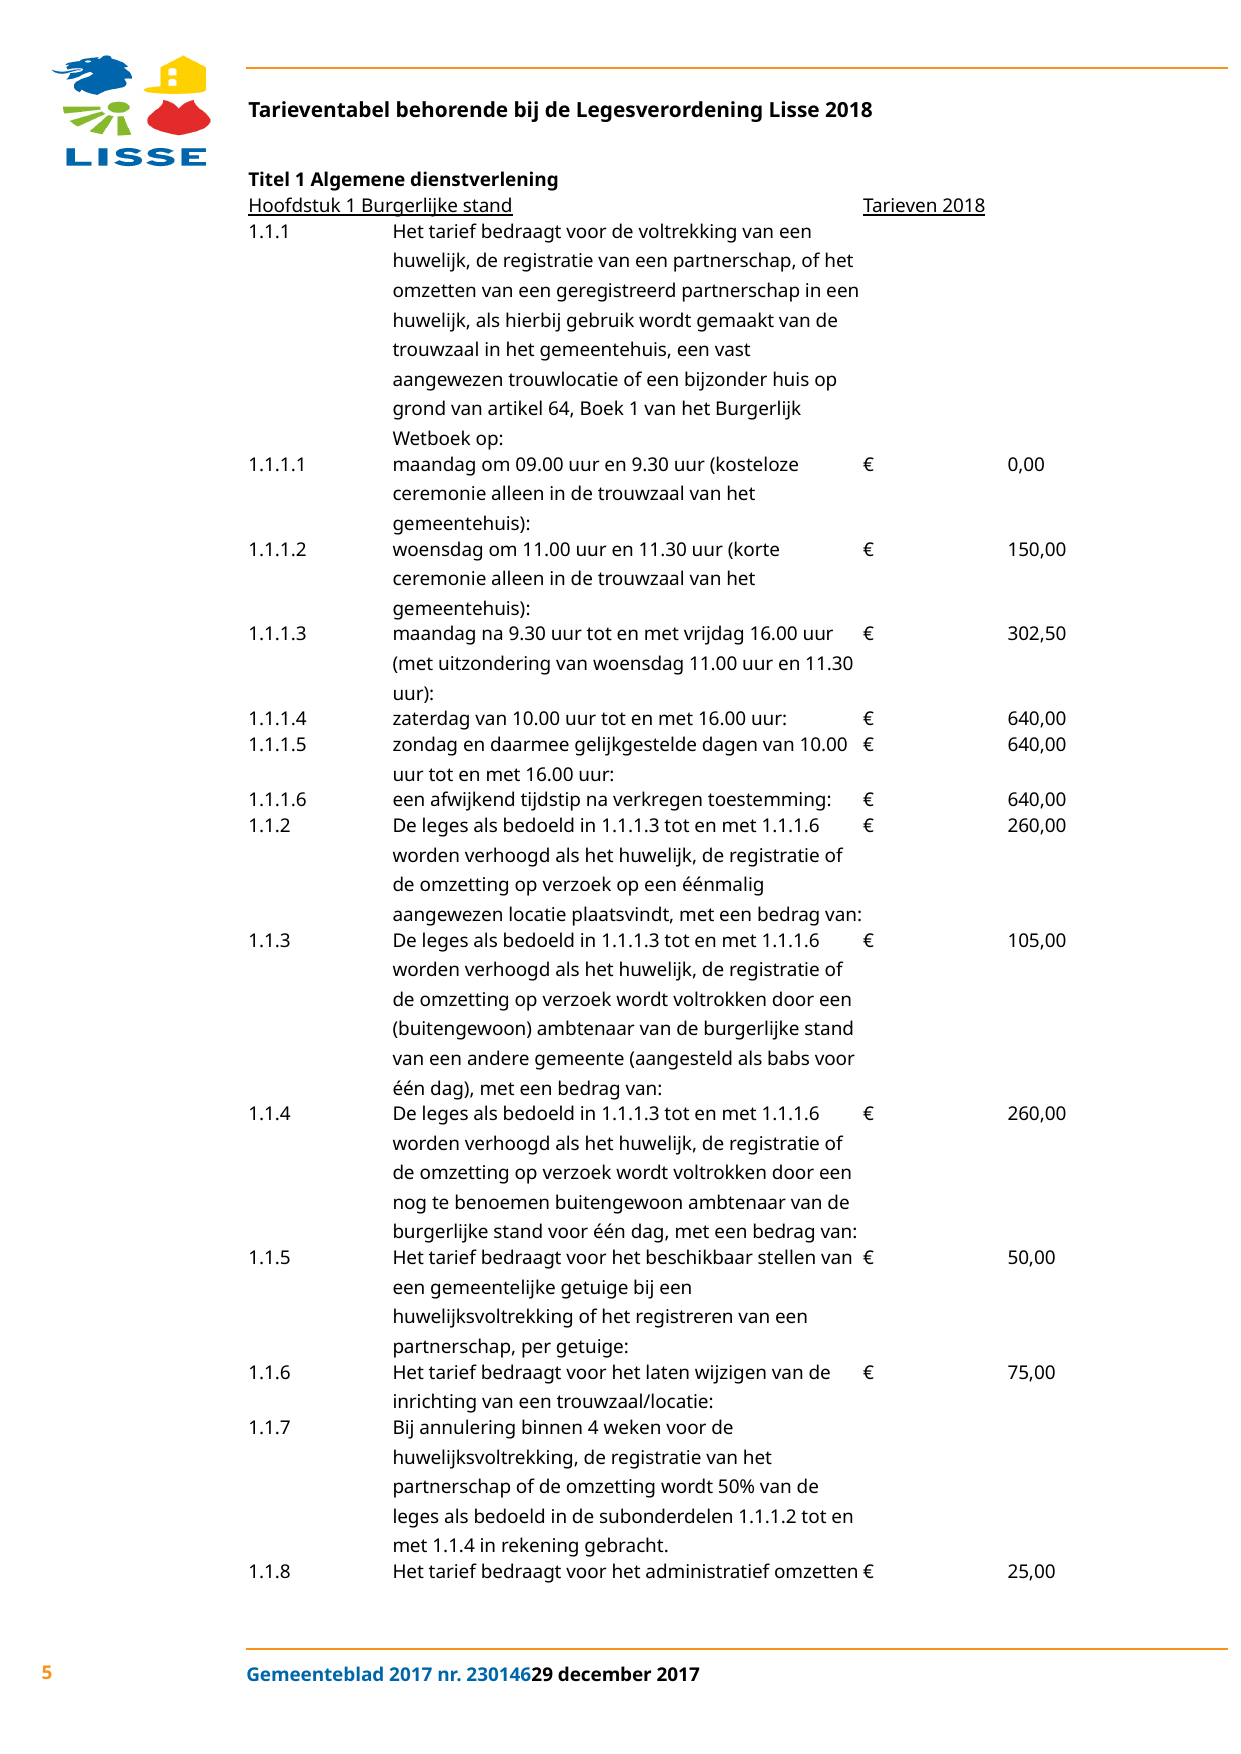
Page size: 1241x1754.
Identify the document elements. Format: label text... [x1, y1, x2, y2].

table_cell 1.1.1.2 [248, 536, 392, 621]
table_cell 1.1.1.3 [248, 621, 392, 706]
table_cell € [863, 621, 1007, 706]
table_cell € [863, 927, 1007, 1100]
table_cell 1.1.1.6 [248, 787, 392, 812]
table_cell [863, 1414, 1007, 1558]
table_cell 260,00 [1007, 812, 1152, 927]
table_cell 1.1.3 [248, 927, 392, 1100]
table_cell € [863, 451, 1007, 536]
table_cell zondag en daarmee gelijkgestelde dagen van 10.00 uur tot en met 16.00 uur: [392, 731, 863, 787]
table_cell De leges als bedoeld in 1.1.1.3 tot en met 1.1.1.6 worden verhoogd als het huwelijk, de registratie of de omzetting op verzoek wordt voltrokken door een (buitengewoon) ambtenaar van de burgerlijke stand van een andere gemeente (aangesteld als babs voor één dag), met een bedrag van: [392, 927, 863, 1100]
table_header Hoofdstuk 1 Burgerlijke stand [248, 192, 863, 218]
table_cell 640,00 [1007, 706, 1152, 731]
table_cell woensdag om 11.00 uur en 11.30 uur (korte ceremonie alleen in de trouwzaal van het gemeentehuis): [392, 536, 863, 621]
table_cell De leges als bedoeld in 1.1.1.3 tot en met 1.1.1.6 worden verhoogd als het huwelijk, de registratie of de omzetting op verzoek op een éénmalig aangewezen locatie plaatsvindt, met een bedrag van: [392, 812, 863, 927]
table_cell 260,00 [1007, 1100, 1152, 1244]
table_cell € [863, 536, 1007, 621]
table_cell € [863, 1100, 1007, 1244]
table_cell [863, 218, 1007, 451]
table_cell 1.1.5 [248, 1245, 392, 1359]
table_cell 1.1.1 [248, 218, 392, 451]
table_cell 640,00 [1007, 787, 1152, 812]
table_cell 150,00 [1007, 536, 1152, 621]
table_header Tarieven 2018 [863, 192, 1152, 218]
table_cell 50,00 [1007, 1245, 1152, 1359]
table_cell [1007, 1414, 1152, 1558]
text Titel 1 Algemene dienstverlening [248, 166, 1152, 192]
table_cell 75,00 [1007, 1359, 1152, 1414]
table_cell De leges als bedoeld in 1.1.1.3 tot en met 1.1.1.6 worden verhoogd als het huwelijk, de registratie of de omzetting op verzoek wordt voltrokken door een nog te benoemen buitengewoon ambtenaar van de burgerlijke stand voor één dag, met een bedrag van: [392, 1100, 863, 1244]
table_cell 1.1.7 [248, 1414, 392, 1558]
table_cell Bij annulering binnen 4 weken voor de huwelijksvoltrekking, de registratie van het partnerschap of de omzetting wordt 50% van de leges als bedoeld in de subonderdelen 1.1.1.2 tot en met 1.1.4 in rekening gebracht. [392, 1414, 863, 1558]
table_cell 105,00 [1007, 927, 1152, 1100]
table_cell Het tarief bedraagt voor het laten wijzigen van de inrichting van een trouwzaal/locatie: [392, 1359, 863, 1414]
table_cell € [863, 1558, 1007, 1584]
table_cell 1.1.6 [248, 1359, 392, 1414]
table_cell [1007, 218, 1152, 451]
table_cell 1.1.1.1 [248, 451, 392, 536]
table_cell 1.1.4 [248, 1100, 392, 1244]
table_cell € [863, 731, 1007, 787]
table_cell € [863, 1359, 1007, 1414]
table_cell 302,50 [1007, 621, 1152, 706]
table_cell 0,00 [1007, 451, 1152, 536]
table_cell 1.1.8 [248, 1558, 392, 1584]
table_cell 1.1.1.4 [248, 706, 392, 731]
table_cell maandag om 09.00 uur en 9.30 uur (kosteloze ceremonie alleen in de trouwzaal van het gemeentehuis): [392, 451, 863, 536]
table_cell Het tarief bedraagt voor de voltrekking van een huwelijk, de registratie van een partnerschap, of het omzetten van een geregistreerd partnerschap in een huwelijk, als hierbij gebruik wordt gemaakt van de trouwzaal in het gemeentehuis, een vast aangewezen trouwlocatie of een bijzonder huis op grond van artikel 64, Boek 1 van het Burgerlijk Wetboek op: [392, 218, 863, 451]
table_cell 1.1.2 [248, 812, 392, 927]
table_cell € [863, 787, 1007, 812]
table_cell € [863, 1245, 1007, 1359]
table_cell € [863, 706, 1007, 731]
table_cell zaterdag van 10.00 uur tot en met 16.00 uur: [392, 706, 863, 731]
table_cell een afwijkend tijdstip na verkregen toestemming: [392, 787, 863, 812]
text Tarieventabel behorende bij de Legesverordening Lisse 2018 [248, 95, 1152, 123]
table_cell Het tarief bedraagt voor het beschikbaar stellen van een gemeentelijke getuige bij een huwelijksvoltrekking of het registreren van een partnerschap, per getuige: [392, 1245, 863, 1359]
table_cell € [863, 812, 1007, 927]
table_cell 1.1.1.5 [248, 731, 392, 787]
table_cell 640,00 [1007, 731, 1152, 787]
table_cell Het tarief bedraagt voor het administratief omzetten [392, 1558, 863, 1584]
table_cell maandag na 9.30 uur tot en met vrijdag 16.00 uur (met uitzondering van woensdag 11.00 uur en 11.30 uur): [392, 621, 863, 706]
table_cell 25,00 [1007, 1558, 1152, 1584]
picture [41, 47, 231, 172]
